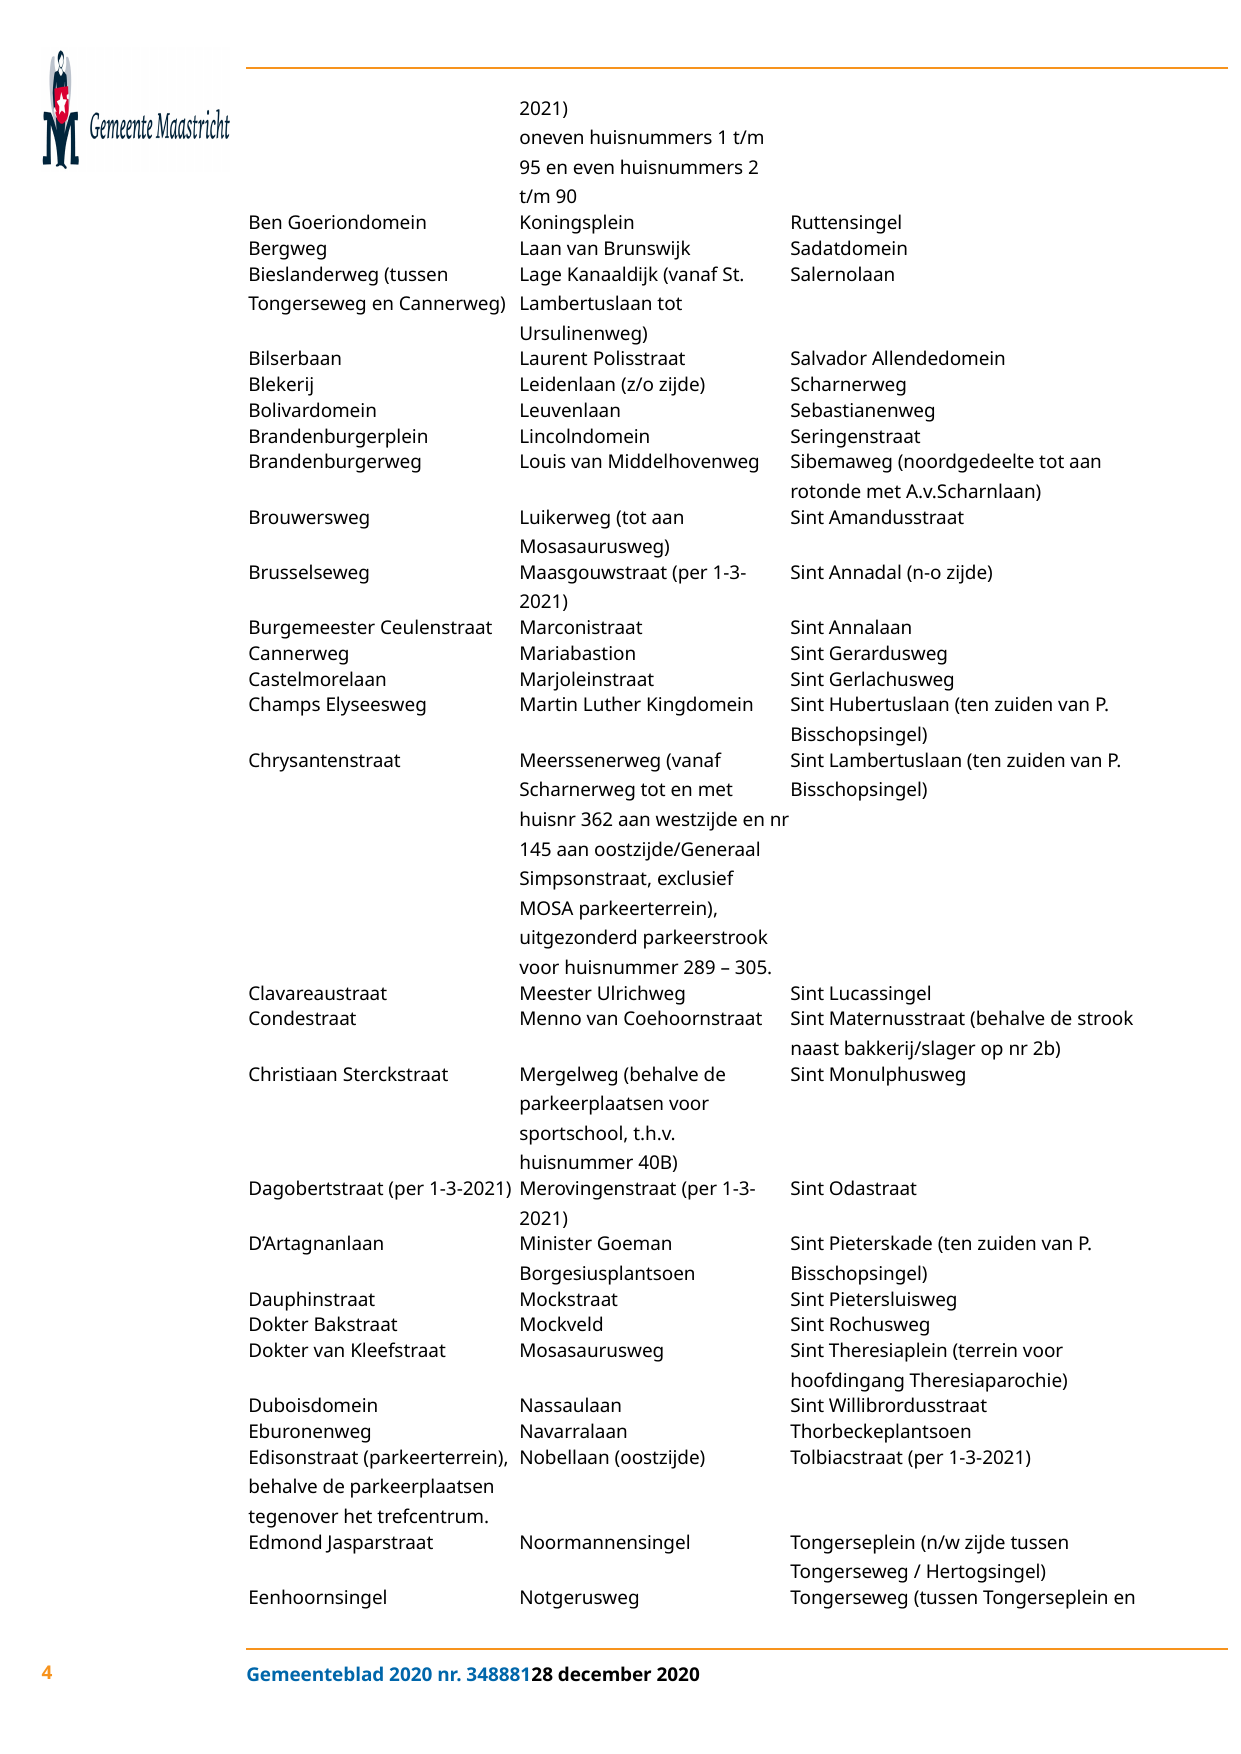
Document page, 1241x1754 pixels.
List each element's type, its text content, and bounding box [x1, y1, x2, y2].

table_cell Ruttensingel [790, 209, 1152, 235]
table_cell Dokter Bakstraat [248, 1312, 519, 1337]
table_cell Dauphinstraat [248, 1286, 519, 1312]
table_cell Bergweg [248, 235, 519, 261]
table_cell Mosasaurusweg [519, 1338, 790, 1393]
table_cell Sint Gerlachusweg [790, 666, 1152, 692]
table_cell Condestraat [248, 1006, 519, 1061]
table_cell Sint Gerardusweg [790, 640, 1152, 666]
table_cell Seringenstraat [790, 423, 1152, 448]
table_cell Menno van Coehoornstraat [519, 1006, 790, 1061]
table_cell Christiaan Sterckstraat [248, 1061, 519, 1175]
table_cell Leuvenlaan [519, 397, 790, 423]
table_cell Noormannensingel [519, 1529, 790, 1584]
table_cell Louis van Middelhovenweg [519, 449, 790, 504]
table_cell Meerssenerweg (vanaf Scharnerweg tot en met huisnr 362 aan westzijde en nr 145 aan oostzijde/Generaal Simpsonstraat, exclusief MOSA parkeerterrein), uitgezonderd parkeerstrook voor huisnummer 289 – 305. [519, 747, 790, 980]
table_cell Luikerweg (tot aan Mosasaurusweg) [519, 504, 790, 559]
table_cell Dagobertstraat (per 1-3-2021) [248, 1175, 519, 1231]
table_cell Sint Pietersluisweg [790, 1286, 1152, 1312]
table_cell Leidenlaan (z/o zijde) [519, 371, 790, 397]
table_cell Dokter van Kleefstraat [248, 1338, 519, 1393]
table_cell Laan van Brunswijk [519, 235, 790, 261]
table_cell Brandenburgerplein [248, 423, 519, 448]
table_cell Sebastianenweg [790, 397, 1152, 423]
table_cell Lincolndomein [519, 423, 790, 448]
table_cell Bolivardomein [248, 397, 519, 423]
table_cell Eburonenweg [248, 1419, 519, 1444]
table_cell 2021) oneven huisnummers 1 t/m 95 en even huisnummers 2 t/m 90 [519, 95, 790, 209]
table_cell Sint Willibrordusstraat [790, 1393, 1152, 1418]
table_cell Tongerseweg (tussen Tongerseplein en [790, 1584, 1152, 1610]
table_cell Chrysantenstraat [248, 747, 519, 980]
table_cell [790, 95, 1152, 209]
table_cell D’Artagnanlaan [248, 1231, 519, 1286]
picture [41, 47, 231, 172]
table_cell Sint Annadal (n-o zijde) [790, 559, 1152, 614]
table_cell Mockstraat [519, 1286, 790, 1312]
table_cell Sint Pieterskade (ten zuiden van P. Bisschopsingel) [790, 1231, 1152, 1286]
table_cell Champs Elyseesweg [248, 692, 519, 747]
table_cell Nobellaan (oostzijde) [519, 1444, 790, 1529]
table_cell Brouwersweg [248, 504, 519, 559]
table_cell Sint Annalaan [790, 615, 1152, 640]
table_cell Thorbeckeplantsoen [790, 1419, 1152, 1444]
table_cell Castelmorelaan [248, 666, 519, 692]
table_cell Sint Hubertuslaan (ten zuiden van P. Bisschopsingel) [790, 692, 1152, 747]
table_cell Tolbiacstraat (per 1-3-2021) [790, 1444, 1152, 1529]
table_cell Sibemaweg (noordgedeelte tot aan rotonde met A.v.Scharnlaan) [790, 449, 1152, 504]
table_cell Sint Rochusweg [790, 1312, 1152, 1337]
table_cell Bilserbaan [248, 346, 519, 371]
table_cell Marconistraat [519, 615, 790, 640]
table_cell Blekerij [248, 371, 519, 397]
table_cell Brusselseweg [248, 559, 519, 614]
table_cell Cannerweg [248, 640, 519, 666]
table_cell Sint Theresiaplein (terrein voor hoofdingang Theresiaparochie) [790, 1338, 1152, 1393]
table_cell Brandenburgerweg [248, 449, 519, 504]
table_cell Sadatdomein [790, 235, 1152, 261]
table_cell Edmond Jasparstraat [248, 1529, 519, 1584]
table_cell Maasgouwstraat (per 1-3-2021) [519, 559, 790, 614]
table_cell Koningsplein [519, 209, 790, 235]
table_cell Bieslanderweg (tussen Tongerseweg en Cannerweg) [248, 261, 519, 346]
table_cell Lage Kanaaldijk (vanaf St. Lambertuslaan tot Ursulinenweg) [519, 261, 790, 346]
table_cell Navarralaan [519, 1419, 790, 1444]
table_cell Mockveld [519, 1312, 790, 1337]
table_cell Eenhoornsingel [248, 1584, 519, 1610]
table_cell Duboisdomein [248, 1393, 519, 1418]
table_cell Edisonstraat (parkeerterrein), behalve de parkeerplaatsen tegenover het trefcentrum. [248, 1444, 519, 1529]
table_cell Sint Monulphusweg [790, 1061, 1152, 1175]
table_cell Laurent Polisstraat [519, 346, 790, 371]
table_cell Salvador Allendedomein [790, 346, 1152, 371]
table_cell [248, 95, 519, 209]
table_cell Minister Goeman Borgesiusplantsoen [519, 1231, 790, 1286]
table_cell Sint Lucassingel [790, 980, 1152, 1006]
table_cell Salernolaan [790, 261, 1152, 346]
table_cell Burgemeester Ceulenstraat [248, 615, 519, 640]
table_cell Mergelweg (behalve de parkeerplaatsen voor sportschool, t.h.v. huisnummer 40B) [519, 1061, 790, 1175]
table_cell Nassaulaan [519, 1393, 790, 1418]
table_cell Sint Lambertuslaan (ten zuiden van P. Bisschopsingel) [790, 747, 1152, 980]
table_cell Merovingenstraat (per 1-3-2021) [519, 1175, 790, 1231]
table_cell Mariabastion [519, 640, 790, 666]
table_cell Martin Luther Kingdomein [519, 692, 790, 747]
table_cell Meester Ulrichweg [519, 980, 790, 1006]
table_cell Ben Goeriondomein [248, 209, 519, 235]
table_cell Tongerseplein (n/w zijde tussen Tongerseweg / Hertogsingel) [790, 1529, 1152, 1584]
table_cell Scharnerweg [790, 371, 1152, 397]
table_cell Clavareaustraat [248, 980, 519, 1006]
table_cell Sint Odastraat [790, 1175, 1152, 1231]
table_cell Marjoleinstraat [519, 666, 790, 692]
table_cell Notgerusweg [519, 1584, 790, 1610]
table_cell Sint Amandusstraat [790, 504, 1152, 559]
table_cell Sint Maternusstraat (behalve de strook naast bakkerij/slager op nr 2b) [790, 1006, 1152, 1061]
